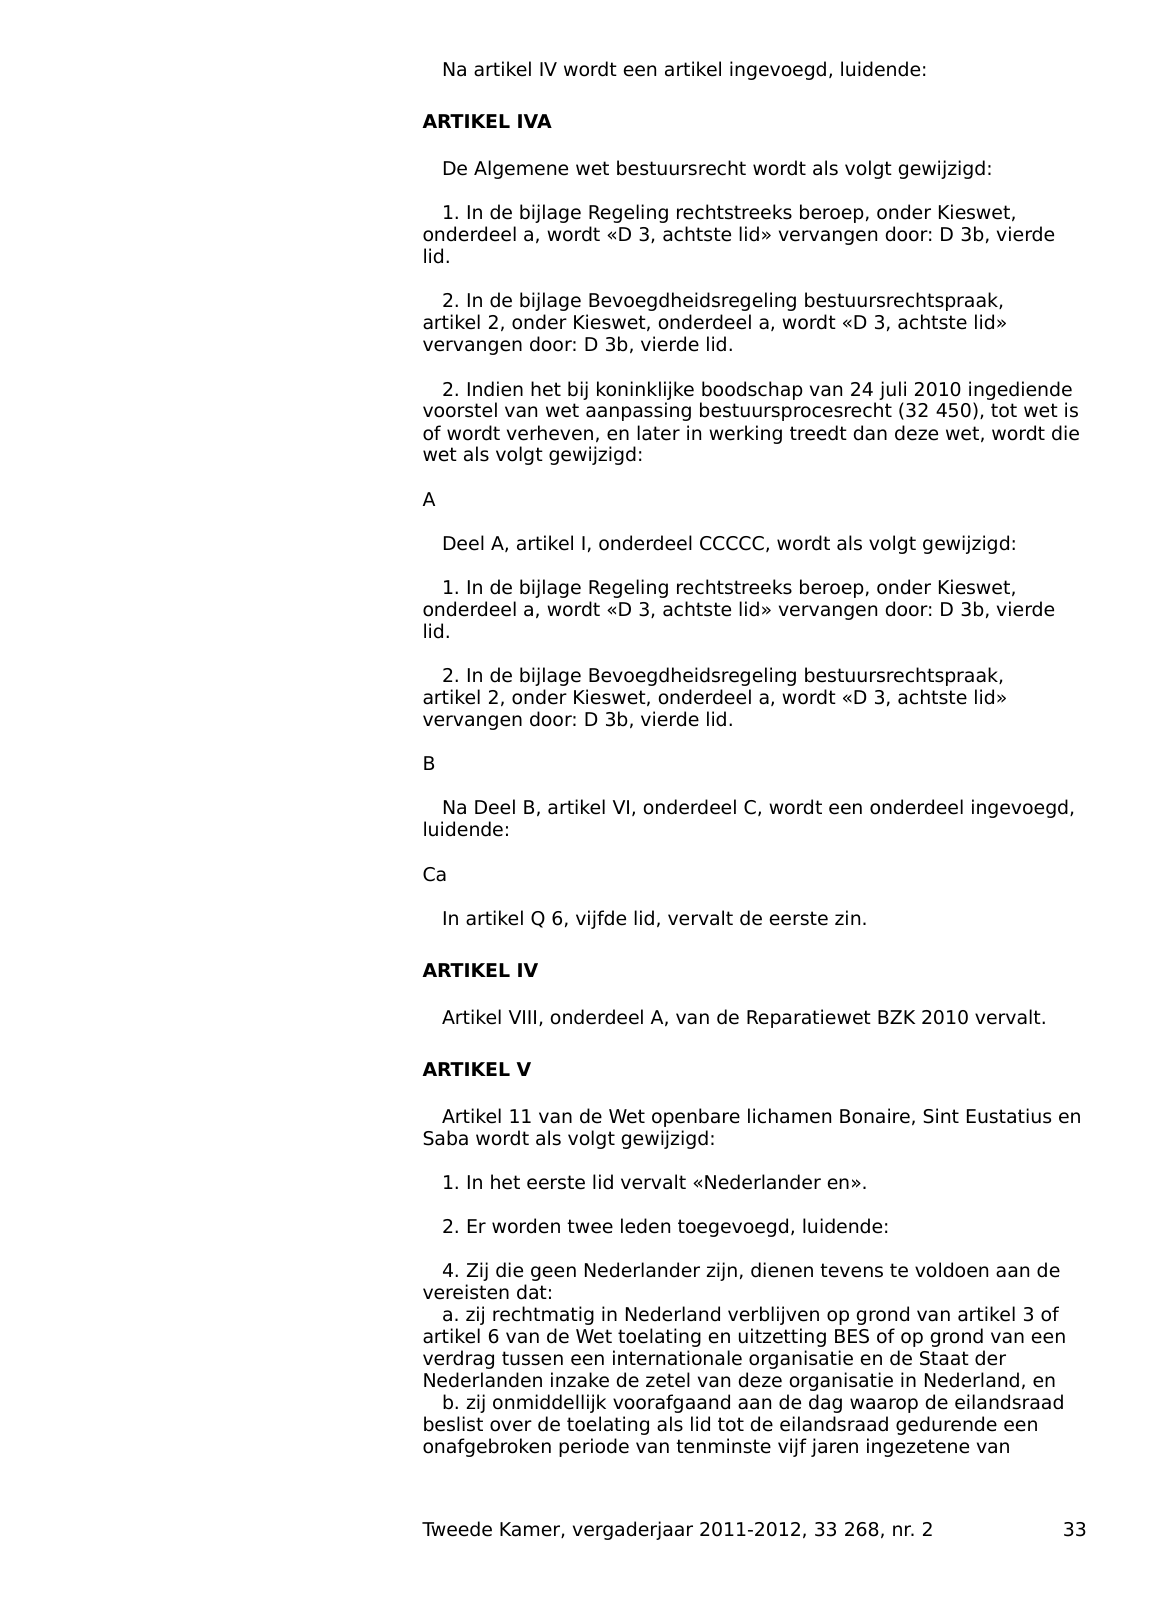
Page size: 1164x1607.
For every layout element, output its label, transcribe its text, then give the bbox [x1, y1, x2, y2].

text A [422, 488, 1087, 511]
text Ca [422, 863, 1087, 885]
subtitle ARTIKEL IV [422, 959, 1087, 982]
text 2. In de bijlage Bevoegdheidsregeling bestuursrechtspraak, artikel 2, onder Kieswet, onderdeel a, wordt «D 3, achtste lid» vervangen door: D 3b, vierde lid. [422, 290, 1087, 356]
text 2. Er worden twee leden toegevoegd, luidende: [422, 1216, 1087, 1238]
text In artikel Q 6, vijfde lid, vervalt de eerste zin. [422, 908, 1087, 929]
text Na Deel B, artikel VI, onderdeel C, wordt een onderdeel ingevoegd, luidende: [422, 797, 1087, 841]
text Na artikel IV wordt een artikel ingevoegd, luidende: [422, 59, 1087, 81]
text 1. In de bijlage Regeling rechtstreeks beroep, onder Kieswet, onderdeel a, wordt «D 3, achtste lid» vervangen door: D 3b, vierde lid. [422, 202, 1087, 268]
subtitle ARTIKEL IVA [422, 111, 1087, 133]
text a. zij rechtmatig in Nederland verblijven op grond van artikel 3 of artikel 6 van de Wet toelating en uitzetting BES of op grond van een verdrag tussen een internationale organisatie en de Staat der Nederlanden inzake de zetel van deze organisatie in Nederland, en [422, 1304, 1087, 1392]
text b. zij onmiddellijk voorafgaand aan de dag waarop de eilandsraad beslist over de toelating als lid tot de eilandsraad gedurende een onafgebroken periode van tenminste vijf jaren ingezetene van [422, 1392, 1087, 1458]
text 2. Indien het bij koninklijke boodschap van 24 juli 2010 ingediende voorstel van wet aanpassing bestuursprocesrecht (32 450), tot wet is of wordt verheven, en later in werking treedt dan deze wet, wordt die wet als volgt gewijzigd: [422, 378, 1087, 466]
subtitle ARTIKEL V [422, 1058, 1087, 1081]
text B [422, 753, 1087, 775]
text 4. Zij die geen Nederlander zijn, dienen tevens te voldoen aan de vereisten dat: [422, 1260, 1087, 1304]
text De Algemene wet bestuursrecht wordt als volgt gewijzigd: [422, 158, 1087, 180]
text Artikel 11 van de Wet openbare lichamen Bonaire, Sint Eustatius en Saba wordt als volgt gewijzigd: [422, 1106, 1087, 1149]
text 1. In de bijlage Regeling rechtstreeks beroep, onder Kieswet, onderdeel a, wordt «D 3, achtste lid» vervangen door: D 3b, vierde lid. [422, 577, 1087, 643]
text 1. In het eerste lid vervalt «Nederlander en». [422, 1172, 1087, 1194]
text 2. In de bijlage Bevoegdheidsregeling bestuursrechtspraak, artikel 2, onder Kieswet, onderdeel a, wordt «D 3, achtste lid» vervangen door: D 3b, vierde lid. [422, 665, 1087, 731]
text Artikel VIII, onderdeel A, van de Reparatiewet BZK 2010 vervalt. [422, 1007, 1087, 1028]
text Deel A, artikel I, onderdeel CCCCC, wordt als volgt gewijzigd: [422, 533, 1087, 555]
